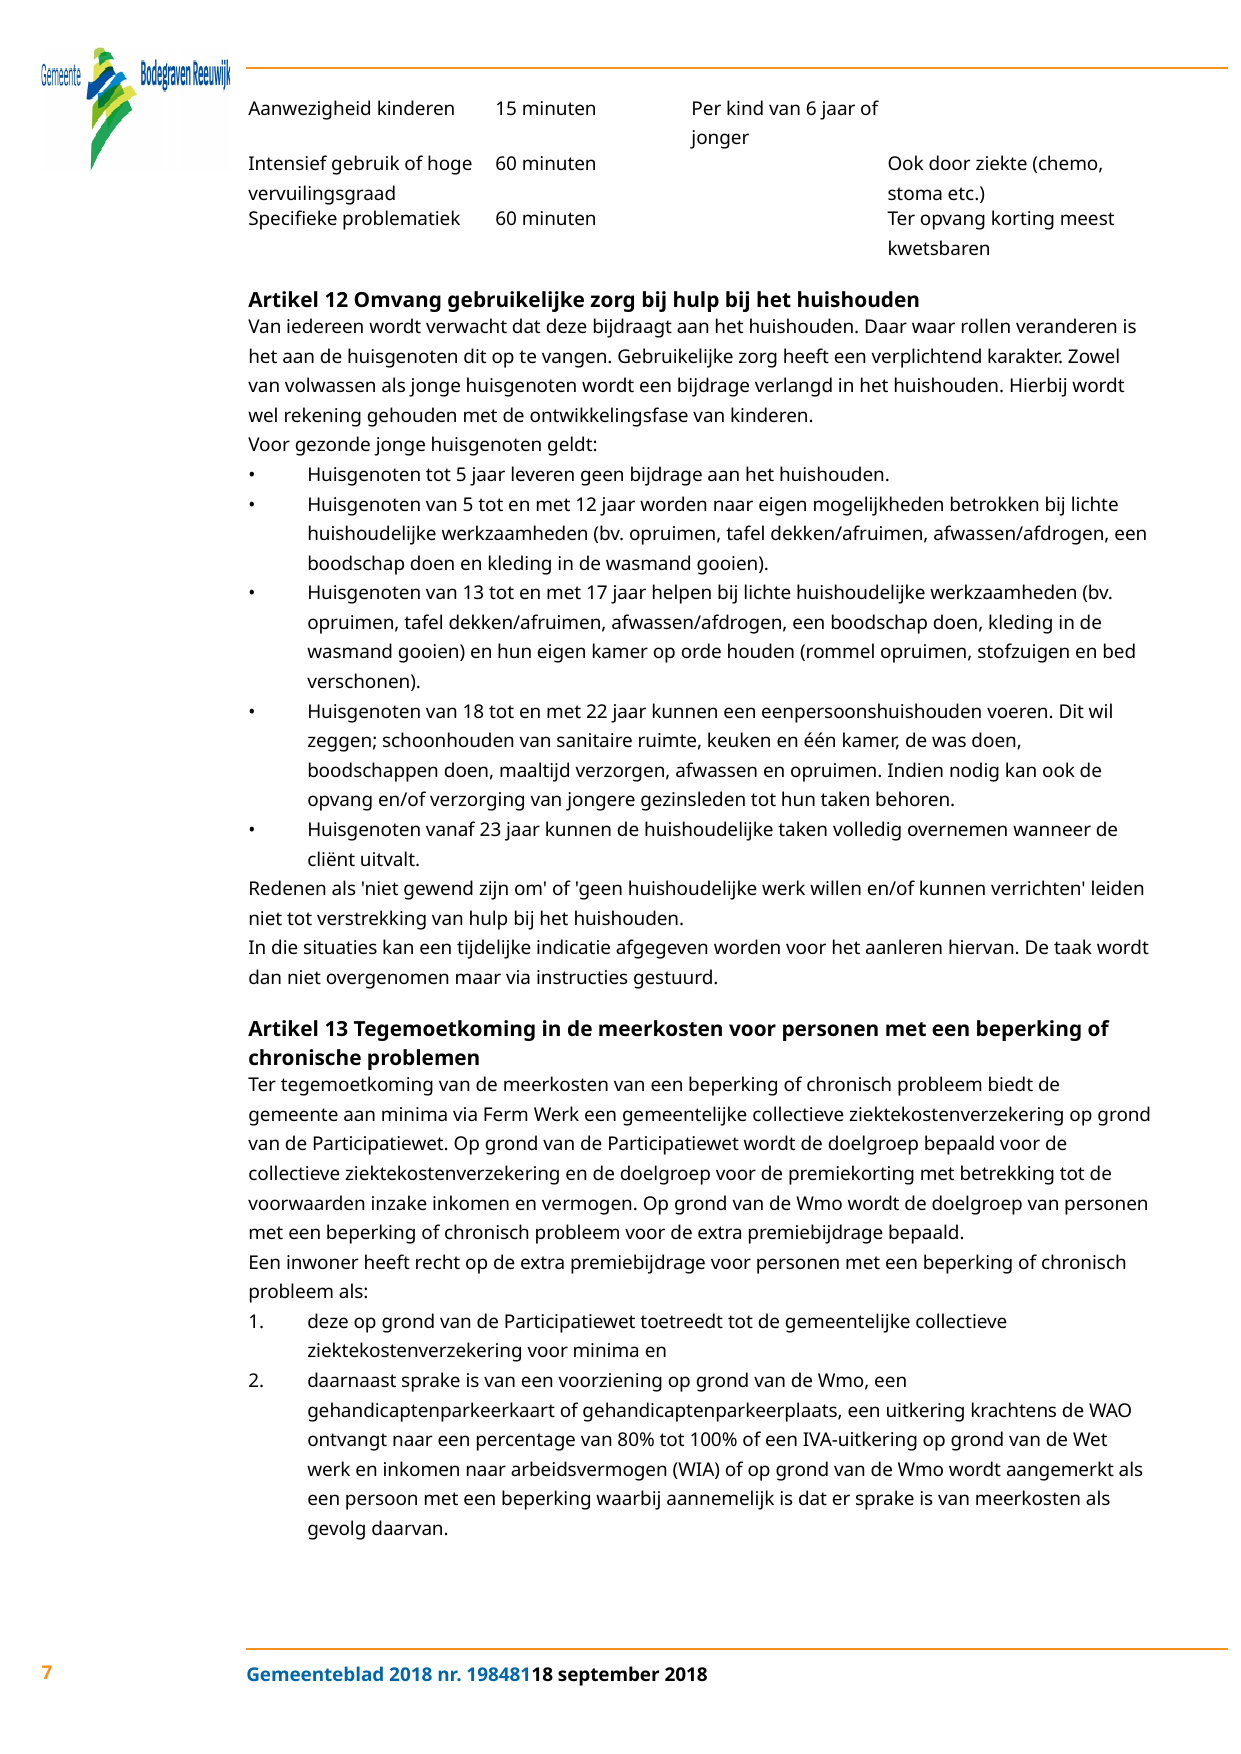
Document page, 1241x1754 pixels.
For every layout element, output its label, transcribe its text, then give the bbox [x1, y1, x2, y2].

table_cell Aanwezigheid kinderen [248, 95, 495, 150]
table_cell Intensief gebruik of hoge vervuilingsgraad [248, 150, 495, 205]
text Van iedereen wordt verwacht dat deze bijdraagt aan het huishouden. Daar waar rollen veranderen is het aan de huisgenoten dit op te vangen. Gebruikelijke zorg heeft een verplichtend karakter. Zowel van volwassen als jonge huisgenoten wordt een bijdrage verlangd in het huishouden. Hierbij wordt wel rekening gehouden met de ontwikkelingsfase van kinderen. [248, 313, 1152, 428]
text Artikel 12 Omvang gebruikelijke zorg bij hulp bij het huishouden [248, 285, 1152, 313]
text Voor gezonde jonge huisgenoten geldt: [248, 432, 1152, 457]
table_cell [691, 150, 887, 205]
list deze op grond van de Participatiewet toetreedt tot de gemeentelijke collectieve ziektekostenverzekering voor minima en [248, 1308, 1152, 1363]
picture [41, 47, 231, 172]
table_cell Per kind van 6 jaar of jonger [691, 95, 887, 150]
text Een inwoner heeft recht op de extra premiebijdrage voor personen met een beperking of chronisch probleem als: [248, 1249, 1152, 1304]
table_cell Specifieke problematiek [248, 205, 495, 261]
table_cell [691, 205, 887, 261]
text Artikel 13 Tegemoetkoming in de meerkosten voor personen met een beperking of chronische problemen [248, 1014, 1152, 1071]
list Huisgenoten vanaf 23 jaar kunnen de huishoudelijke taken volledig overnemen wanneer de cliënt uitvalt. [248, 816, 1152, 871]
table_cell [887, 95, 1152, 150]
table_cell Ook door ziekte (chemo, stoma etc.) [887, 150, 1152, 205]
list Huisgenoten van 5 tot en met 12 jaar worden naar eigen mogelijkheden betrokken bij lichte huishoudelijke werkzaamheden (bv. opruimen, tafel dekken/afruimen, afwassen/afdrogen, een boodschap doen en kleding in de wasmand gooien). [248, 491, 1152, 576]
text In die situaties kan een tijdelijke indicatie afgegeven worden voor het aanleren hiervan. De taak wordt dan niet overgenomen maar via instructies gestuurd. [248, 934, 1152, 990]
text Redenen als 'niet gewend zijn om' of 'geen huishoudelijke werk willen en/of kunnen verrichten' leiden niet tot verstrekking van hulp bij het huishouden. [248, 875, 1152, 931]
list daarnaast sprake is van een voorziening op grond van de Wmo, een gehandicaptenparkeerkaart of gehandicaptenparkeerplaats, een uitkering krachtens de WAO ontvangt naar een percentage van 80% tot 100% of een IVA-uitkering op grond van de Wet werk en inkomen naar arbeidsvermogen (WIA) of op grond van de Wmo wordt aangemerkt als een persoon met een beperking waarbij aannemelijk is dat er sprake is van meerkosten als gevolg daarvan. [248, 1367, 1152, 1541]
table_cell 60 minuten [495, 205, 691, 261]
list Huisgenoten van 18 tot en met 22 jaar kunnen een eenpersoonshuishouden voeren. Dit wil zeggen; schoonhouden van sanitaire ruimte, keuken en één kamer, de was doen, boodschappen doen, maaltijd verzorgen, afwassen en opruimen. Indien nodig kan ook de opvang en/of verzorging van jongere gezinsleden tot hun taken behoren. [248, 698, 1152, 812]
list Huisgenoten tot 5 jaar leveren geen bijdrage aan het huishouden. [248, 461, 1152, 487]
table_cell 60 minuten [495, 150, 691, 205]
table_cell Ter opvang korting meest kwetsbaren [887, 205, 1152, 261]
text Ter tegemoetkoming van de meerkosten van een beperking of chronisch probleem biedt de gemeente aan minima via Ferm Werk een gemeentelijke collectieve ziektekostenverzekering op grond van de Participatiewet. Op grond van de Participatiewet wordt de doelgroep bepaald voor de collectieve ziektekostenverzekering en de doelgroep voor de premiekorting met betrekking tot de voorwaarden inzake inkomen en vermogen. Op grond van de Wmo wordt de doelgroep van personen met een beperking of chronisch probleem voor de extra premiebijdrage bepaald. [248, 1071, 1152, 1245]
table_cell 15 minuten [495, 95, 691, 150]
list Huisgenoten van 13 tot en met 17 jaar helpen bij lichte huishoudelijke werkzaamheden (bv. opruimen, tafel dekken/afruimen, afwassen/afdrogen, een boodschap doen, kleding in de wasmand gooien) en hun eigen kamer op orde houden (rommel opruimen, stofzuigen en bed verschonen). [248, 579, 1152, 694]
